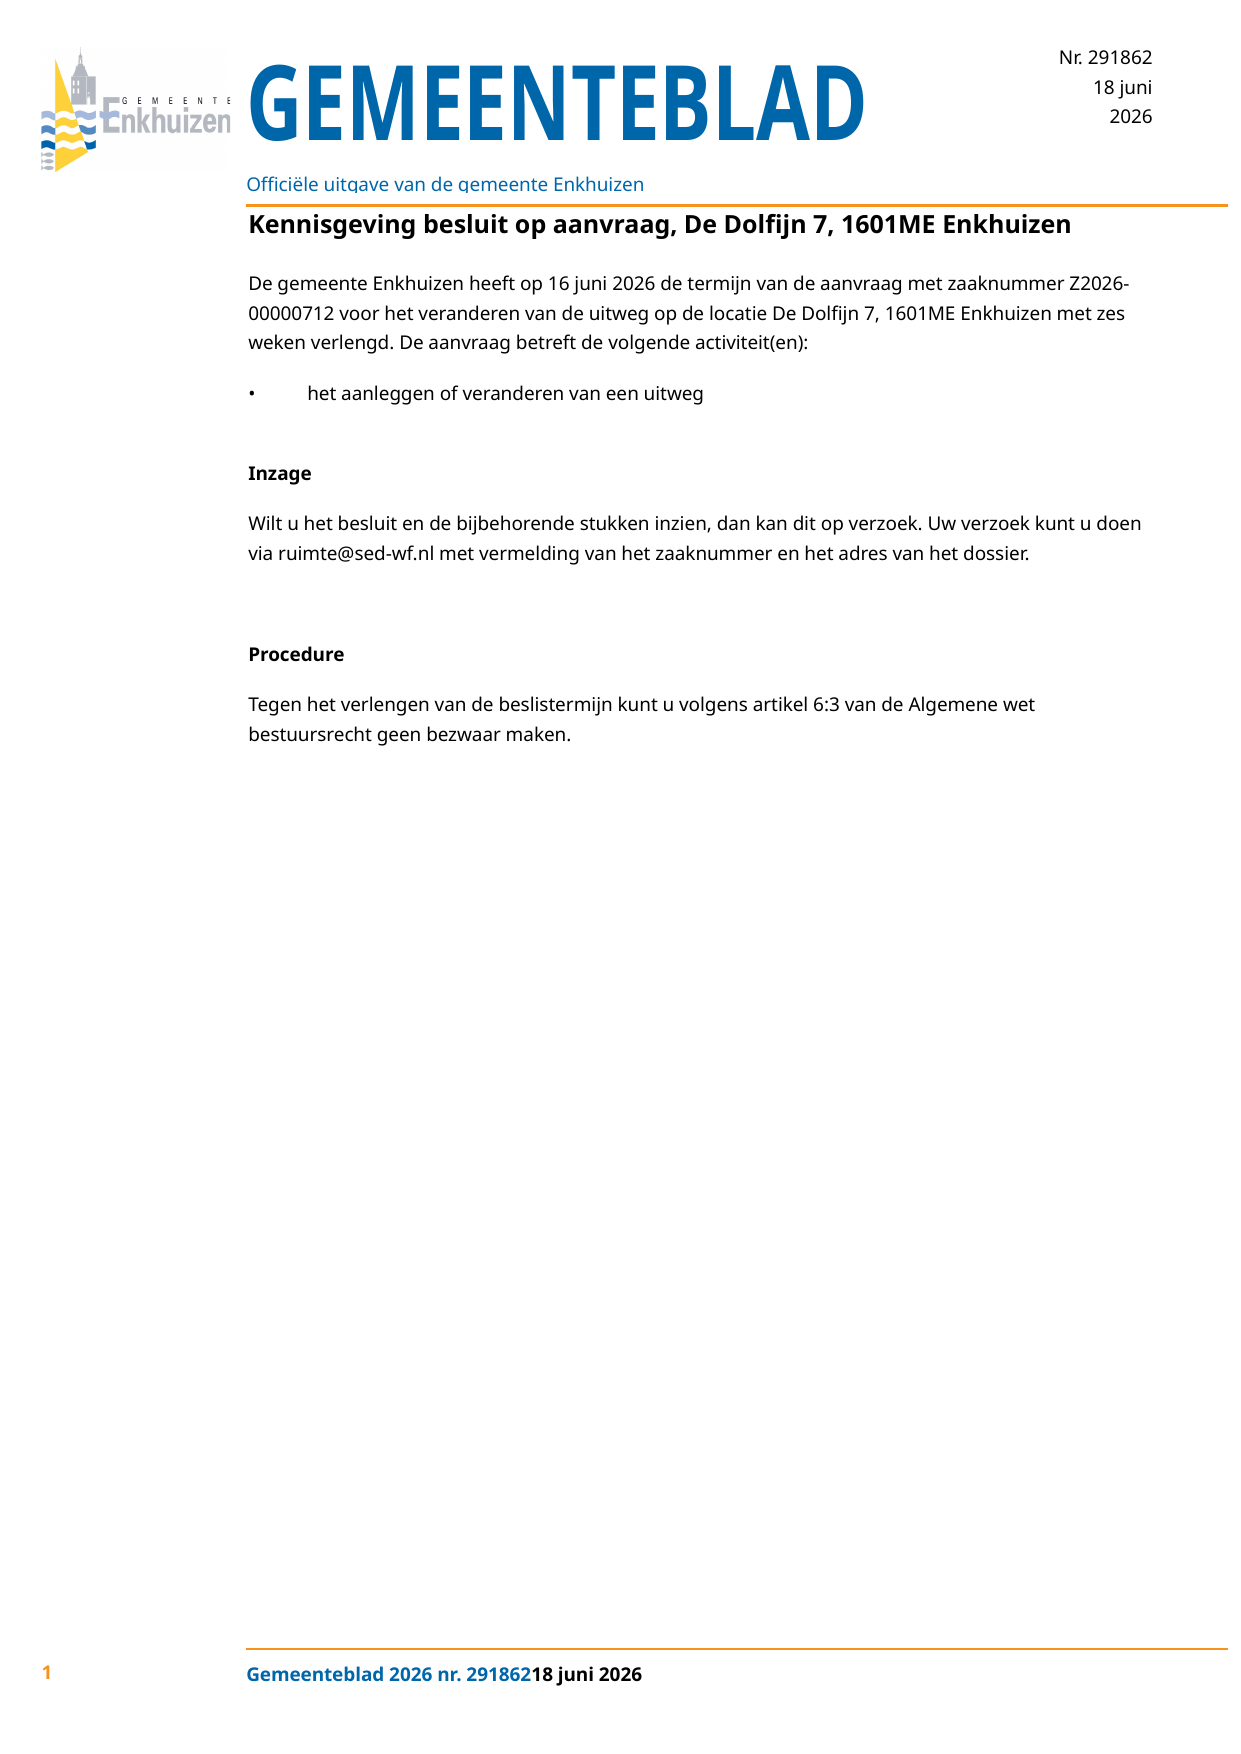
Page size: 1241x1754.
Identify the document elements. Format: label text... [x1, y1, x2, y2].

text Inzage [248, 460, 1152, 486]
text Tegen het verlengen van de beslistermijn kunt u volgens artikel 6:3 van de Algemene wet bestuursrecht geen bezwaar maken. [248, 691, 1152, 746]
text Kennisgeving besluit op aanvraag, De Dolfijn 7, 1601ME Enkhuizen [248, 207, 1152, 241]
list het aanleggen of veranderen van een uitweg [248, 380, 1152, 406]
picture [41, 47, 231, 172]
text De gemeente Enkhuizen heeft op 16 juni 2026 de termijn van de aanvraag met zaaknummer Z2026-00000712 voor het veranderen van de uitweg op de locatie De Dolfijn 7, 1601ME Enkhuizen met zes weken verlengd. De aanvraag betreft de volgende activiteit(en): [248, 270, 1152, 355]
text Procedure [248, 641, 1152, 666]
text Wilt u het besluit en de bijbehorende stukken inzien, dan kan dit op verzoek. Uw verzoek kunt u doen via ruimte@sed-wf.nl met vermelding van het zaaknummer en het adres van het dossier. [248, 510, 1152, 566]
